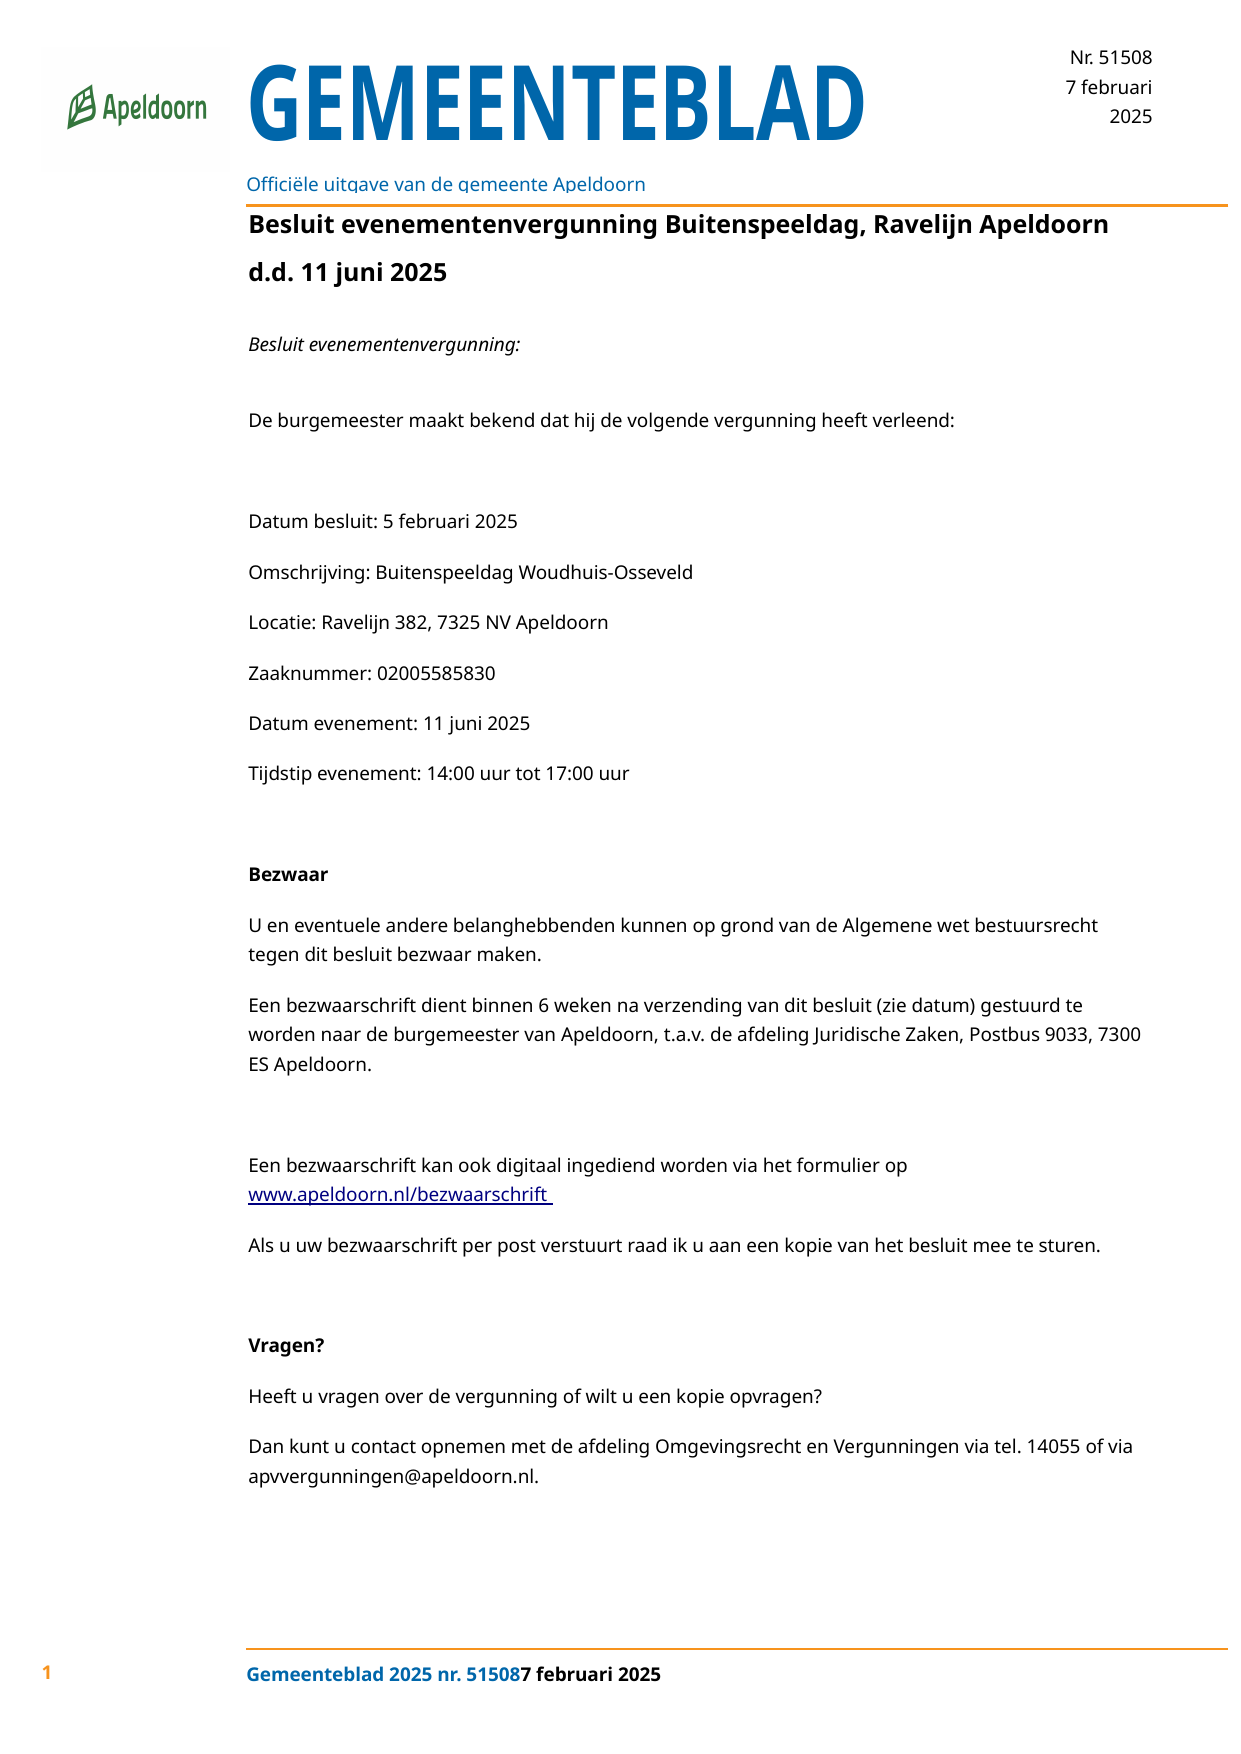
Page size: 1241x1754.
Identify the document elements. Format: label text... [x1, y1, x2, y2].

text U en eventuele andere belanghebbenden kunnen op grond van de Algemene wet bestuursrecht tegen dit besluit bezwaar maken. [248, 912, 1152, 967]
text Als u uw bezwaarschrift per post verstuurt raad ik u aan een kopie van het besluit mee te sturen. [248, 1232, 1152, 1257]
text Dan kunt u contact opnemen met de afdeling Omgevingsrecht en Vergunningen via tel. 14055 of via apvvergunningen@apeldoorn.nl. [248, 1433, 1152, 1489]
text De burgemeester maakt bekend dat hij de volgende vergunning heeft verleend: [248, 408, 1152, 433]
text Besluit evenementenvergunning: [248, 331, 1152, 357]
picture [41, 47, 231, 172]
text Bezwaar [248, 861, 1152, 887]
text Locatie: Ravelijn 382, 7325 NV Apeldoorn [248, 609, 1152, 635]
text Datum evenement: 11 juni 2025 [248, 710, 1152, 736]
text Heeft u vragen over de vergunning of wilt u een kopie opvragen? [248, 1383, 1152, 1409]
text Een bezwaarschrift dient binnen 6 weken na verzending van dit besluit (zie datum) gestuurd te worden naar de burgemeester van Apeldoorn, t.a.v. de afdeling Juridische Zaken, Postbus 9033, 7300 ES Apeldoorn. [248, 992, 1152, 1077]
text Datum besluit: 5 februari 2025 [248, 508, 1152, 534]
text Vragen? [248, 1333, 1152, 1358]
text Omschrijving: Buitenspeeldag Woudhuis-Osseveld [248, 559, 1152, 584]
text Besluit evenementenvergunning Buitenspeeldag, Ravelijn Apeldoorn d.d. 11 juni 2025 [248, 207, 1152, 288]
text Tijdstip evenement: 14:00 uur tot 17:00 uur [248, 761, 1152, 786]
text Zaaknummer: 02005585830 [248, 660, 1152, 685]
text Een bezwaarschrift kan ook digitaal ingediend worden via het formulier op www.apeldoorn.nl/bezwaarschrift [248, 1152, 1152, 1207]
